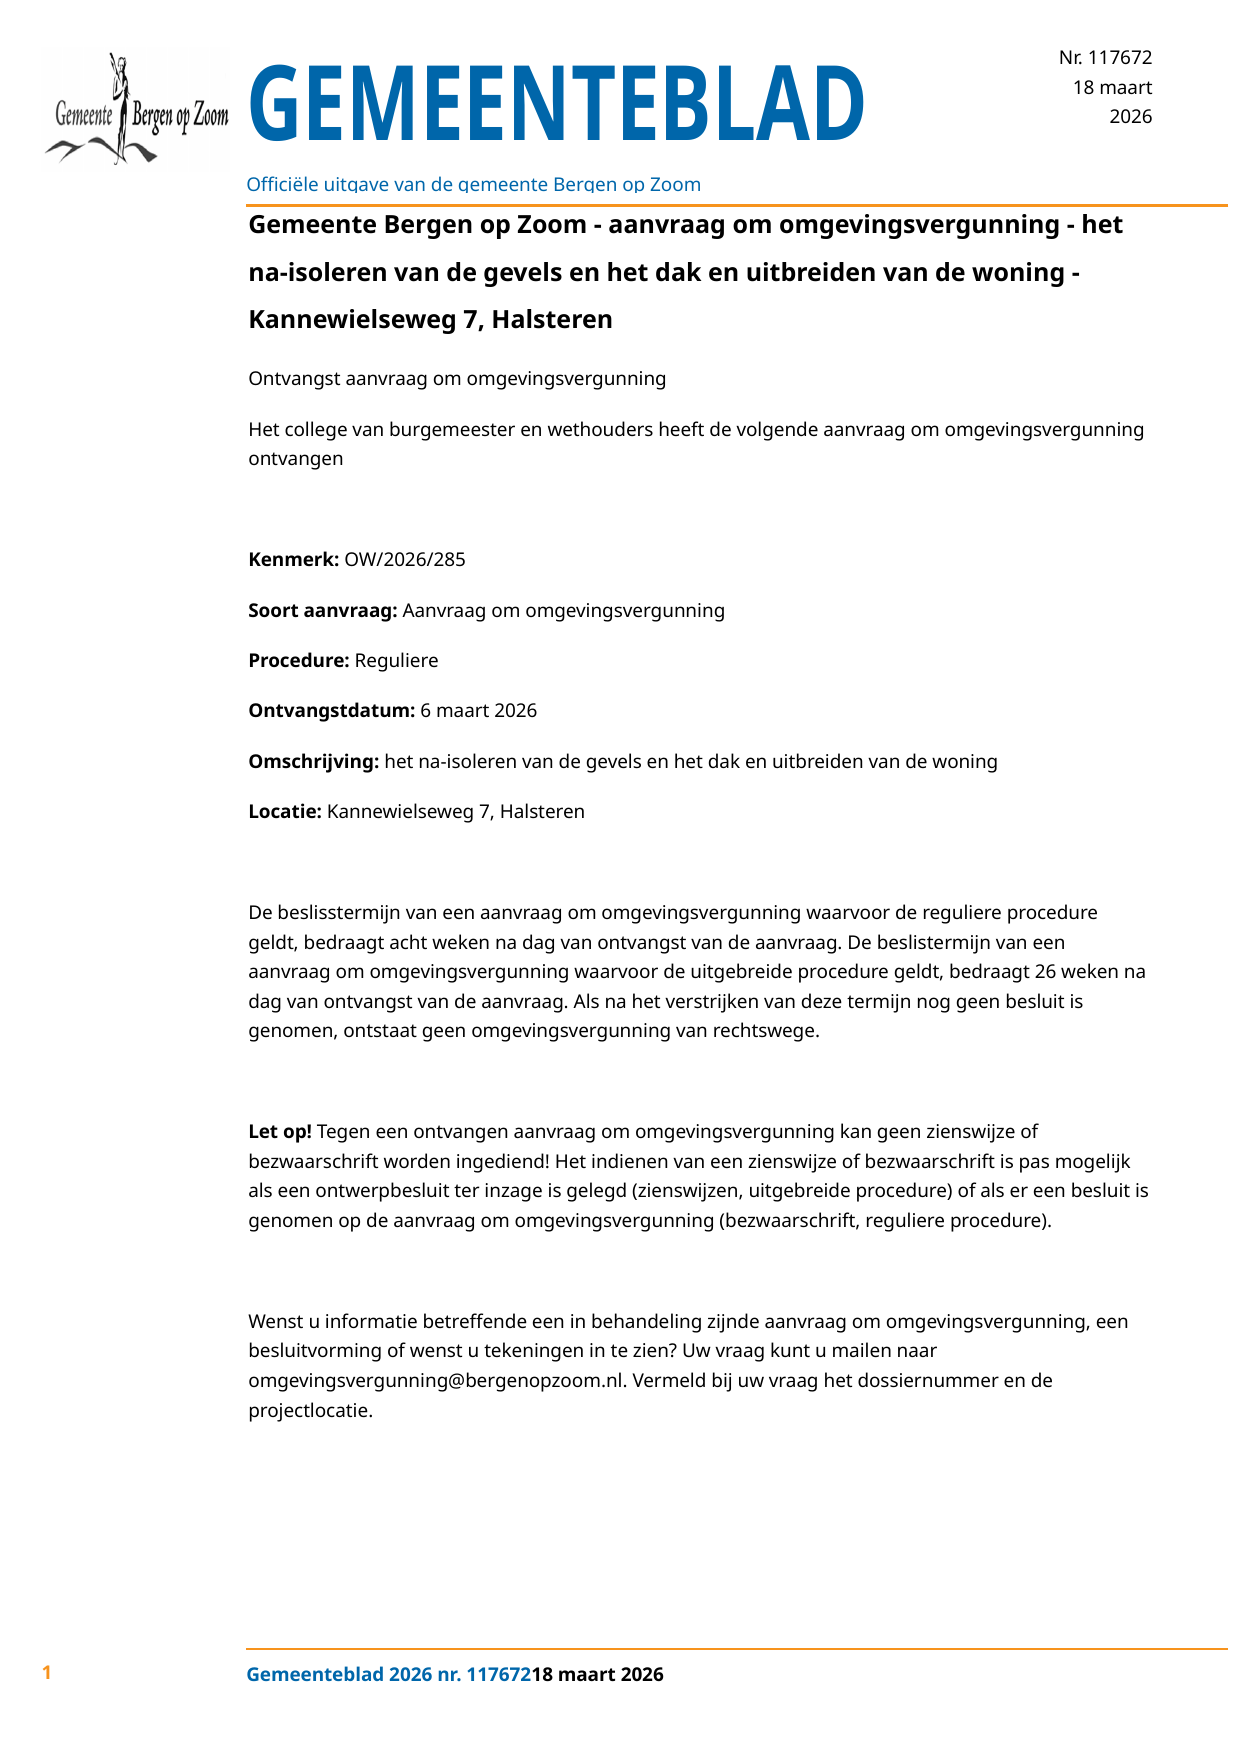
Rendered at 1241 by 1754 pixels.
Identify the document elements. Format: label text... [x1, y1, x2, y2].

text Let op! Tegen een ontvangen aanvraag om omgevingsvergunning kan geen zienswijze of bezwaarschrift worden ingediend! Het indienen van een zienswijze of bezwaarschrift is pas mogelijk als een ontwerpbesluit ter inzage is gelegd (zienswijzen, uitgebreide procedure) of als er een besluit is genomen op de aanvraag om omgevingsvergunning (bezwaarschrift, reguliere procedure). [248, 1118, 1152, 1233]
text Wenst u informatie betreffende een in behandeling zijnde aanvraag om omgevingsvergunning, een besluitvorming of wenst u tekeningen in te zien? Uw vraag kunt u mailen naar omgevingsvergunning@bergenopzoom.nl. Vermeld bij uw vraag het dossiernummer en de projectlocatie. [248, 1308, 1152, 1422]
text Procedure: Reguliere [248, 647, 1152, 673]
text De beslisstermijn van een aanvraag om omgevingsvergunning waarvoor de reguliere procedure geldt, bedraagt acht weken na dag van ontvangst van de aanvraag. De beslistermijn van een aanvraag om omgevingsvergunning waarvoor de uitgebreide procedure geldt, bedraagt 26 weken na dag van ontvangst van de aanvraag. Als na het verstrijken van deze termijn nog geen besluit is genomen, ontstaat geen omgevingsvergunning van rechtswege. [248, 899, 1152, 1043]
text Ontvangstdatum: 6 maart 2026 [248, 698, 1152, 723]
text Kenmerk: OW/2026/285 [248, 546, 1152, 572]
text Ontvangst aanvraag om omgevingsvergunning [248, 366, 1152, 391]
picture [41, 47, 231, 172]
text Gemeente Bergen op Zoom - aanvraag om omgevingsvergunning - het na-isoleren van de gevels en het dak en uitbreiden van de woning - Kannewielseweg 7, Halsteren [248, 207, 1152, 336]
text Omschrijving: het na-isoleren van de gevels en het dak en uitbreiden van de woning [248, 748, 1152, 774]
text Soort aanvraag: Aanvraag om omgevingsvergunning [248, 597, 1152, 622]
text Het college van burgemeester en wethouders heeft de volgende aanvraag om omgevingsvergunning ontvangen [248, 416, 1152, 471]
text Locatie: Kannewielseweg 7, Halsteren [248, 798, 1152, 824]
